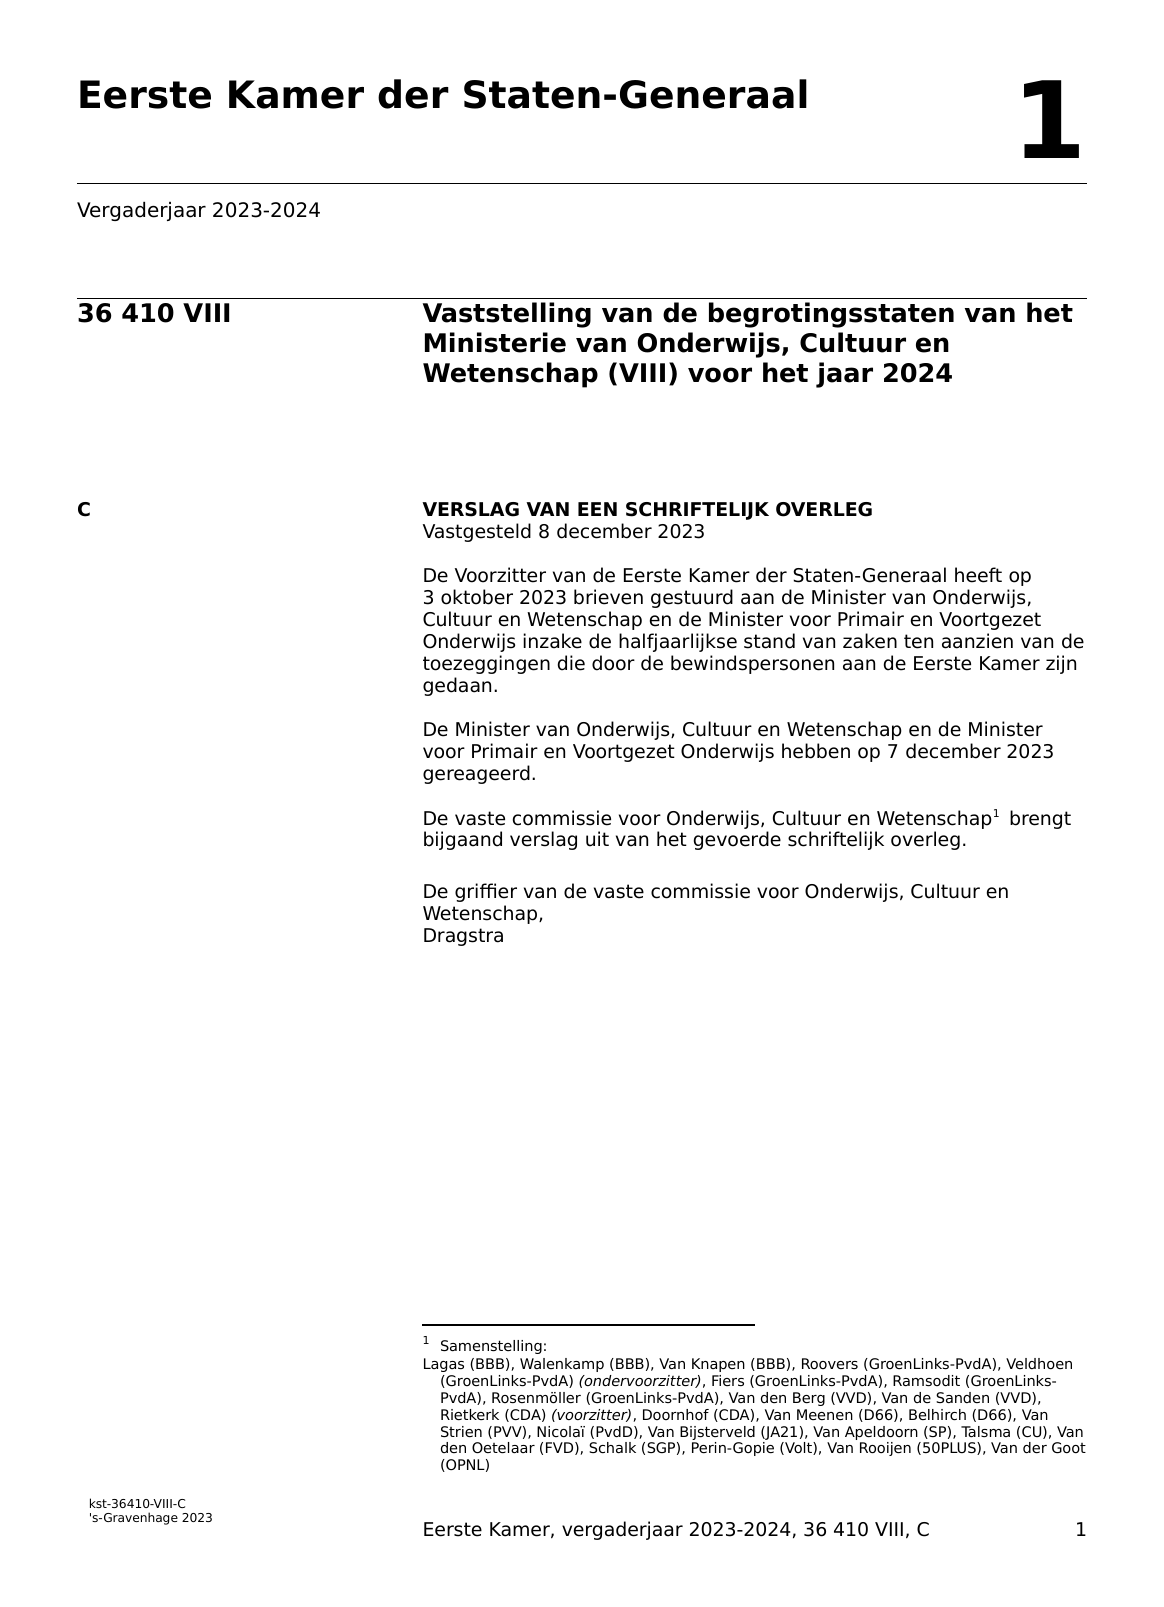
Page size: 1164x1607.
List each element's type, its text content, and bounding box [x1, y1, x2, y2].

text De griffier van de vaste commissie voor Onderwijs, Cultuur en Wetenschap, Dragstra [422, 881, 1087, 947]
table_header 1 [886, 59, 1087, 183]
subtitle C VERSLAG VAN EEN SCHRIFTELIJK OVERLEG [77, 499, 1087, 521]
text De Minister van Onderwijs, Cultuur en Wetenschap en de Minister voor Primair en Voortgezet Onderwijs hebben op 7 december 2023 gereageerd. [422, 719, 1087, 785]
text De vaste commissie voor Onderwijs, Cultuur en Wetenschap brengt bijgaand verslag uit van het gevoerde schriftelijk overleg. [422, 807, 1087, 851]
table_cell Vergaderjaar 2023-2024 [77, 184, 1087, 298]
text 's-Gravenhage 2023 [88, 1511, 323, 1525]
text kst-36410-VIII-C [88, 1497, 323, 1511]
text Vastgesteld 8 december 2023 [422, 521, 1087, 543]
subtitle 36 410 VIII Vaststelling van de begrotingsstaten van het Ministerie van Onderwijs, Cultuur en Wetenschap (VIII) voor het jaar 2024 [77, 299, 1087, 388]
table_header Eerste Kamer der Staten-Generaal [77, 59, 886, 183]
text De Voorzitter van de Eerste Kamer der Staten-Generaal heeft op 3 oktober 2023 brieven gestuurd aan de Minister van Onderwijs, Cultuur en Wetenschap en de Minister voor Primair en Voortgezet Onderwijs inzake de halfjaarlijkse stand van zaken ten aanzien van de toezeggingen die door de bewindspersonen aan de Eerste Kamer zijn gedaan. [422, 565, 1087, 697]
text Lagas (BBB), Walenkamp (BBB), Van Knapen (BBB), Roovers (GroenLinks-PvdA), Veldhoen (GroenLinks-PvdA) (ondervoorzitter), Fiers (GroenLinks-PvdA), Ramsodit (GroenLinks-PvdA), Rosenmöller (GroenLinks-PvdA), Van den Berg (VVD), Van de Sanden (VVD), Rietkerk (CDA) (voorzitter), Doornhof (CDA), Van Meenen (D66), Belhirch (D66), Van Strien (PVV), Nicolaï (PvdD), Van Bijsterveld (JA21), Van Apeldoorn (SP), Talsma (CU), Van den Oetelaar (FVD), Schalk (SGP), Perin-Gopie (Volt), Van Rooijen (50PLUS), Van der Goot (OPNL) [422, 1356, 1087, 1474]
text Samenstelling: [422, 1334, 1087, 1356]
